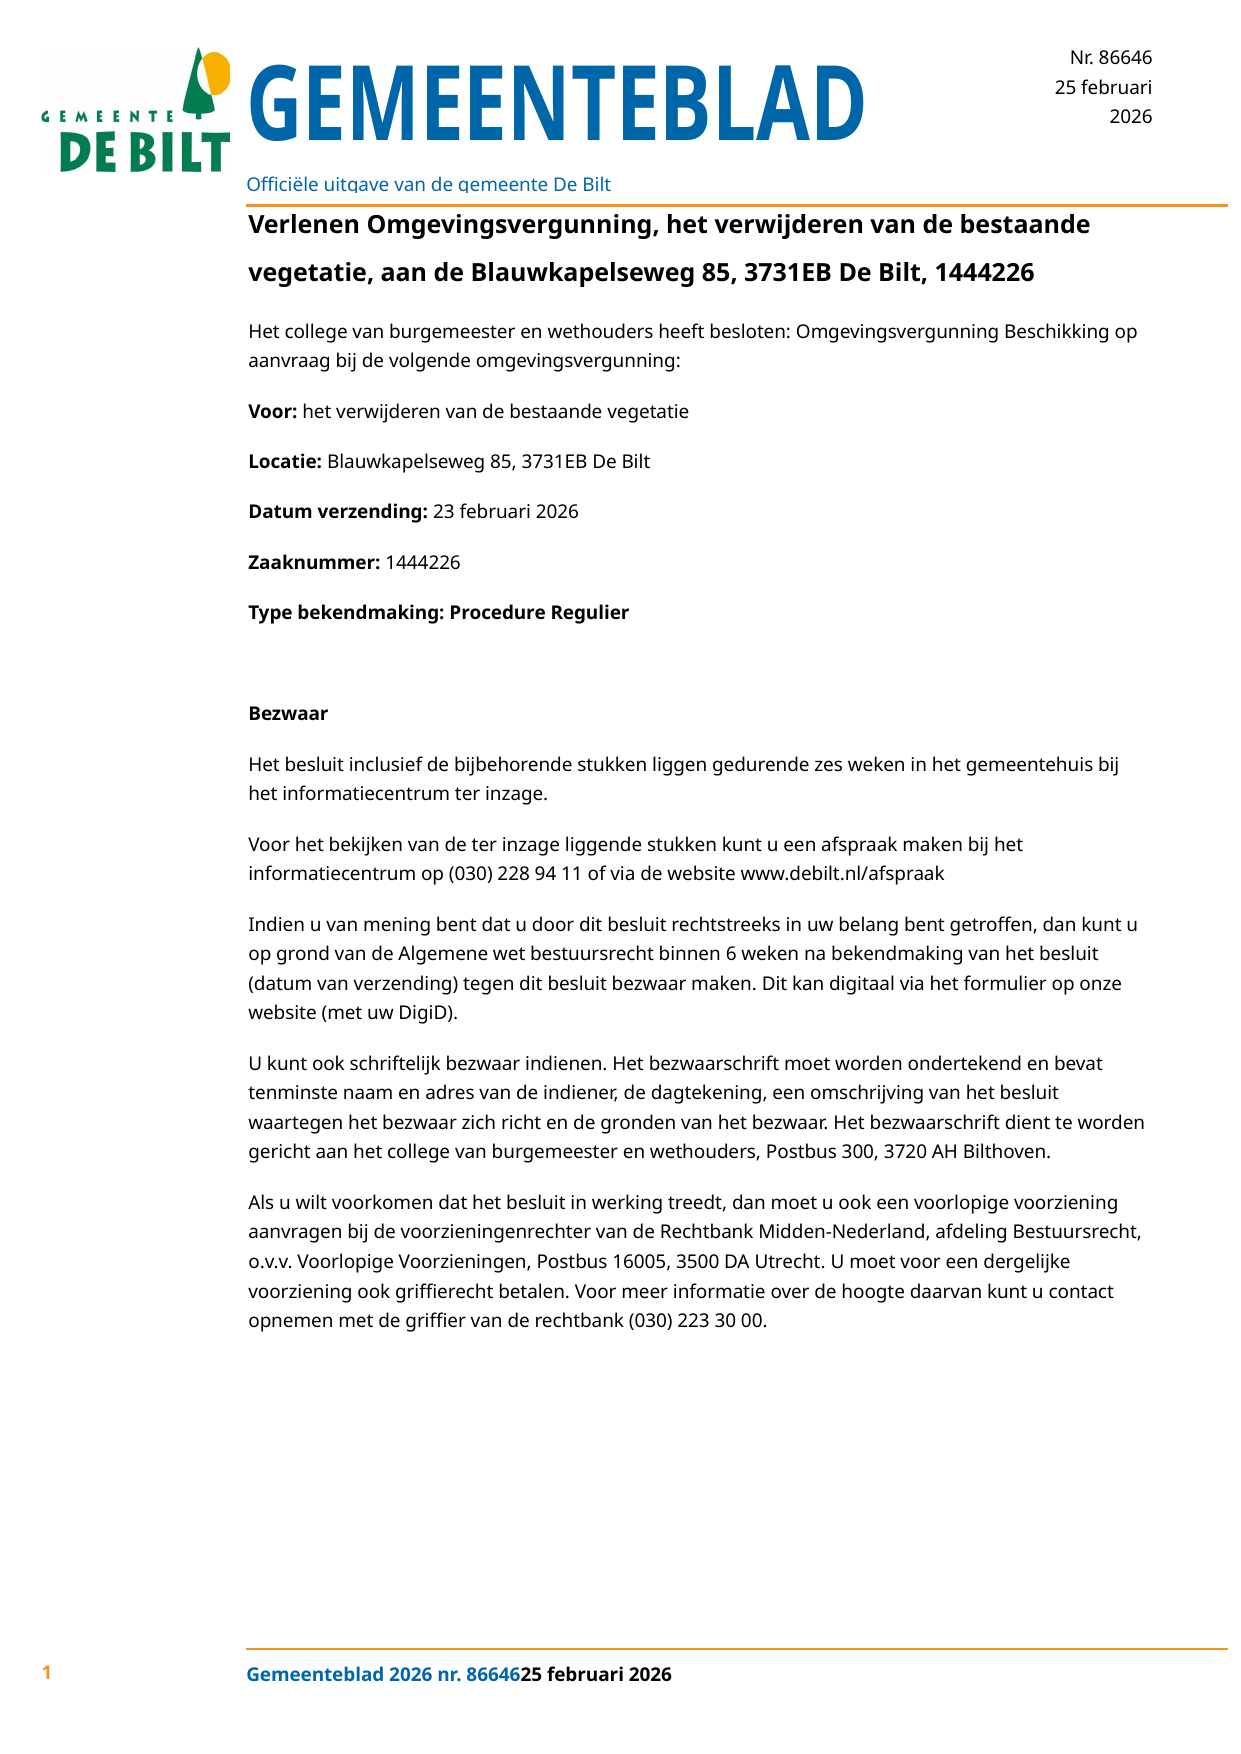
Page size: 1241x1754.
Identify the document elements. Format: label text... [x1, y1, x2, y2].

text Het college van burgemeester en wethouders heeft besloten: Omgevingsvergunning Beschikking op aanvraag bij de volgende omgevingsvergunning: [248, 318, 1152, 373]
picture [41, 47, 231, 172]
text Indien u van mening bent dat u door dit besluit rechtstreeks in uw belang bent getroffen, dan kunt u op grond van de Algemene wet bestuursrecht binnen 6 weken na bekendmaking van het besluit (datum van verzending) tegen dit besluit bezwaar maken. Dit kan digitaal via het formulier op onze website (met uw DigiD). [248, 911, 1152, 1025]
text Verlenen Omgevingsvergunning, het verwijderen van de bestaande vegetatie, aan de Blauwkapelseweg 85, 3731EB De Bilt, 1444226 [248, 207, 1152, 288]
text Voor: het verwijderen van de bestaande vegetatie [248, 398, 1152, 424]
text Bezwaar [248, 700, 1152, 726]
text Als u wilt voorkomen dat het besluit in werking treedt, dan moet u ook een voorlopige voorziening aanvragen bij de voorzieningenrechter van de Rechtbank Midden-Nederland, afdeling Bestuursrecht, o.v.v. Voorlopige Voorzieningen, Postbus 16005, 3500 DA Utrecht. U moet voor een dergelijke voorziening ook griffierecht betalen. Voor meer informatie over de hoogte daarvan kunt u contact opnemen met de griffier van de rechtbank (030) 223 30 00. [248, 1189, 1152, 1333]
text Voor het bekijken van de ter inzage liggende stukken kunt u een afspraak maken bij het informatiecentrum op (030) 228 94 11 of via de website www.debilt.nl/afspraak [248, 831, 1152, 886]
text Het besluit inclusief de bijbehorende stukken liggen gedurende zes weken in het gemeentehuis bij het informatiecentrum ter inzage. [248, 751, 1152, 806]
text Datum verzending: 23 februari 2026 [248, 499, 1152, 524]
text U kunt ook schriftelijk bezwaar indienen. Het bezwaarschrift moet worden ondertekend en bevat tenminste naam en adres van de indiener, de dagtekening, een omschrijving van het besluit waartegen het bezwaar zich richt en de gronden van het bezwaar. Het bezwaarschrift dient te worden gericht aan het college van burgemeester en wethouders, Postbus 300, 3720 AH Bilthoven. [248, 1050, 1152, 1164]
text Zaaknummer: 1444226 [248, 549, 1152, 575]
text Locatie: Blauwkapelseweg 85, 3731EB De Bilt [248, 448, 1152, 474]
text Type bekendmaking: Procedure Regulier [248, 599, 1152, 625]
